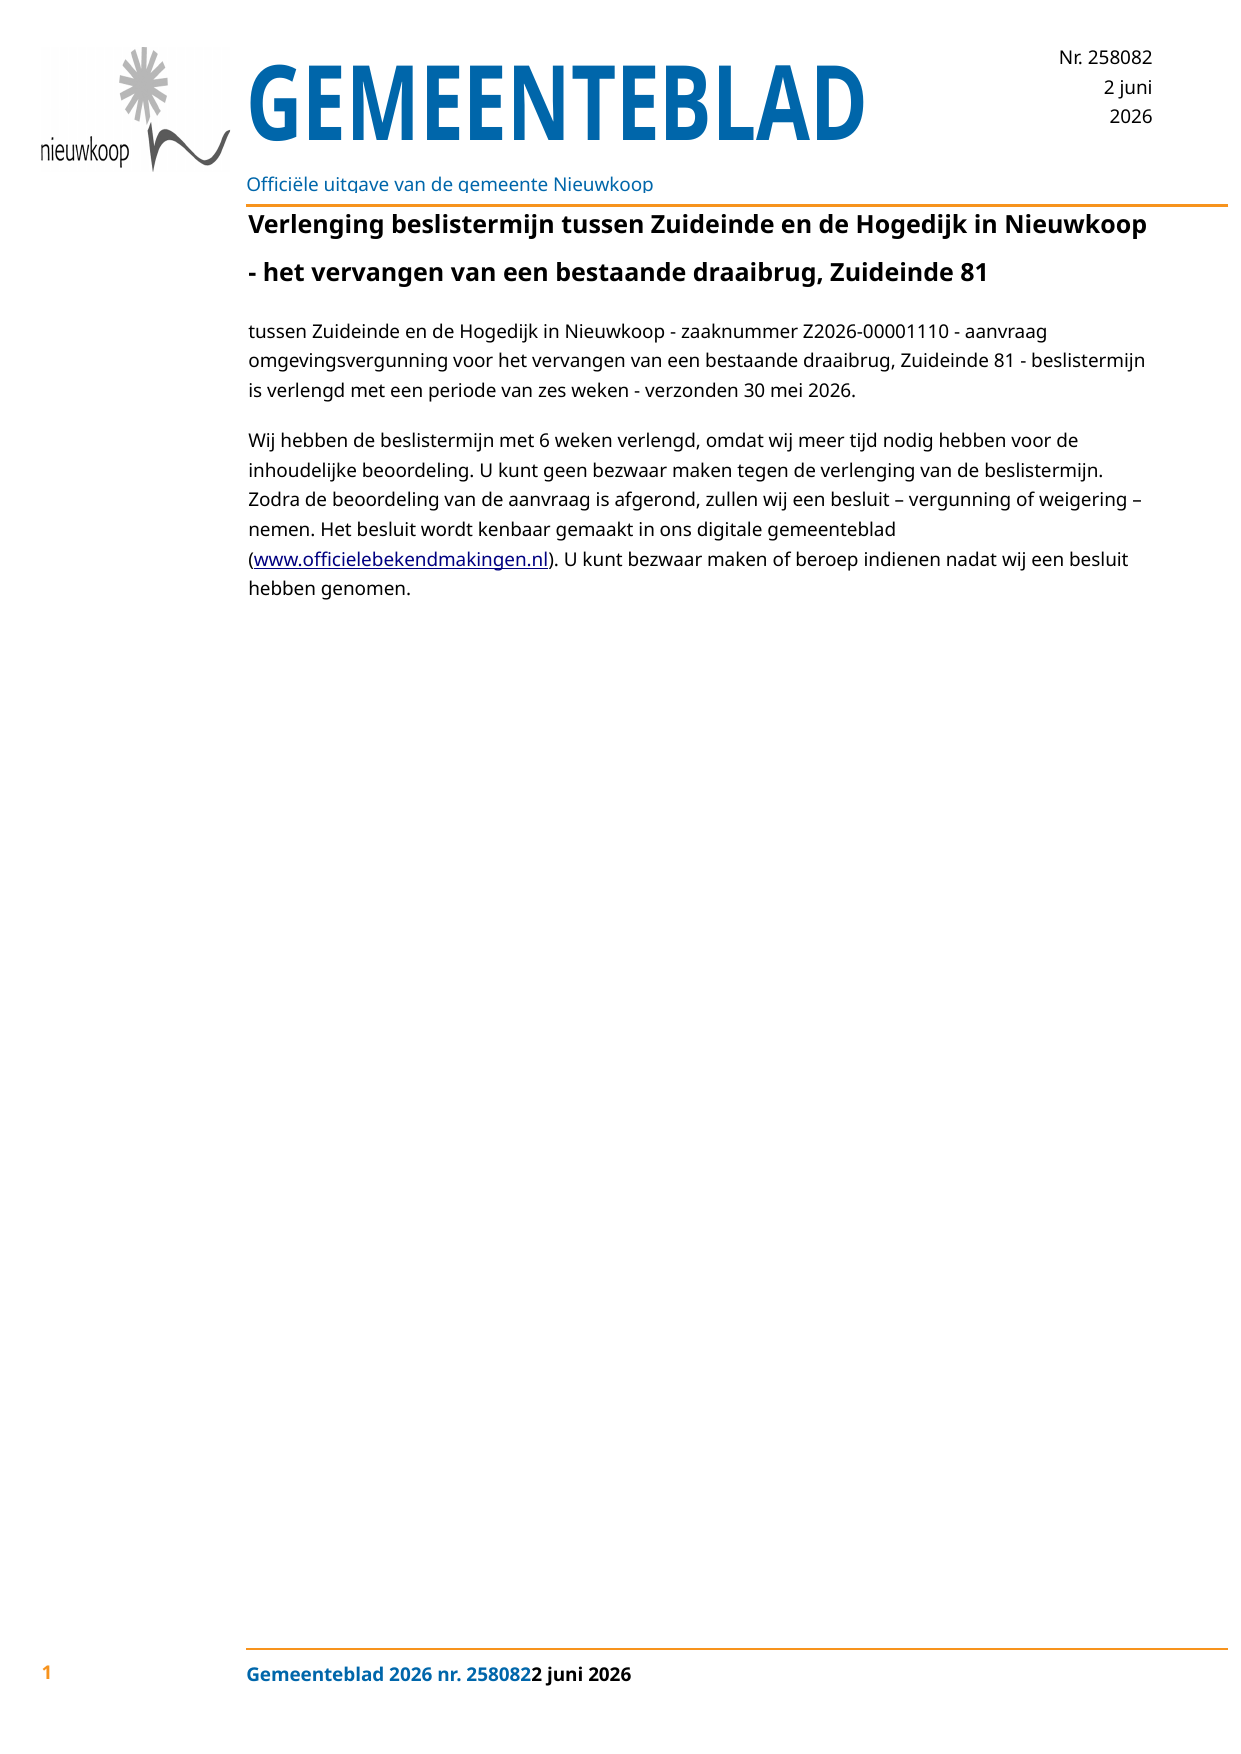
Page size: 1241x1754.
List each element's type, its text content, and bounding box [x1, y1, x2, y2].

text tussen Zuideinde en de Hogedijk in Nieuwkoop - zaaknummer Z2026-00001110 - aanvraag omgevingsvergunning voor het vervangen van een bestaande draaibrug, Zuideinde 81 - beslistermijn is verlengd met een periode van zes weken - verzonden 30 mei 2026. [248, 318, 1152, 403]
text Wij hebben de beslistermijn met 6 weken verlengd, omdat wij meer tijd nodig hebben voor de inhoudelijke beoordeling. U kunt geen bezwaar maken tegen de verlenging van de beslistermijn. Zodra de beoordeling van de aanvraag is afgerond, zullen wij een besluit – vergunning of weigering – nemen. Het besluit wordt kenbaar gemaakt in ons digitale gemeenteblad (www.officielebekendmakingen.nl). U kunt bezwaar maken of beroep indienen nadat wij een besluit hebben genomen. [248, 427, 1152, 601]
picture [41, 47, 231, 172]
text Verlenging beslistermijn tussen Zuideinde en de Hogedijk in Nieuwkoop - het vervangen van een bestaande draaibrug, Zuideinde 81 [248, 207, 1152, 288]
